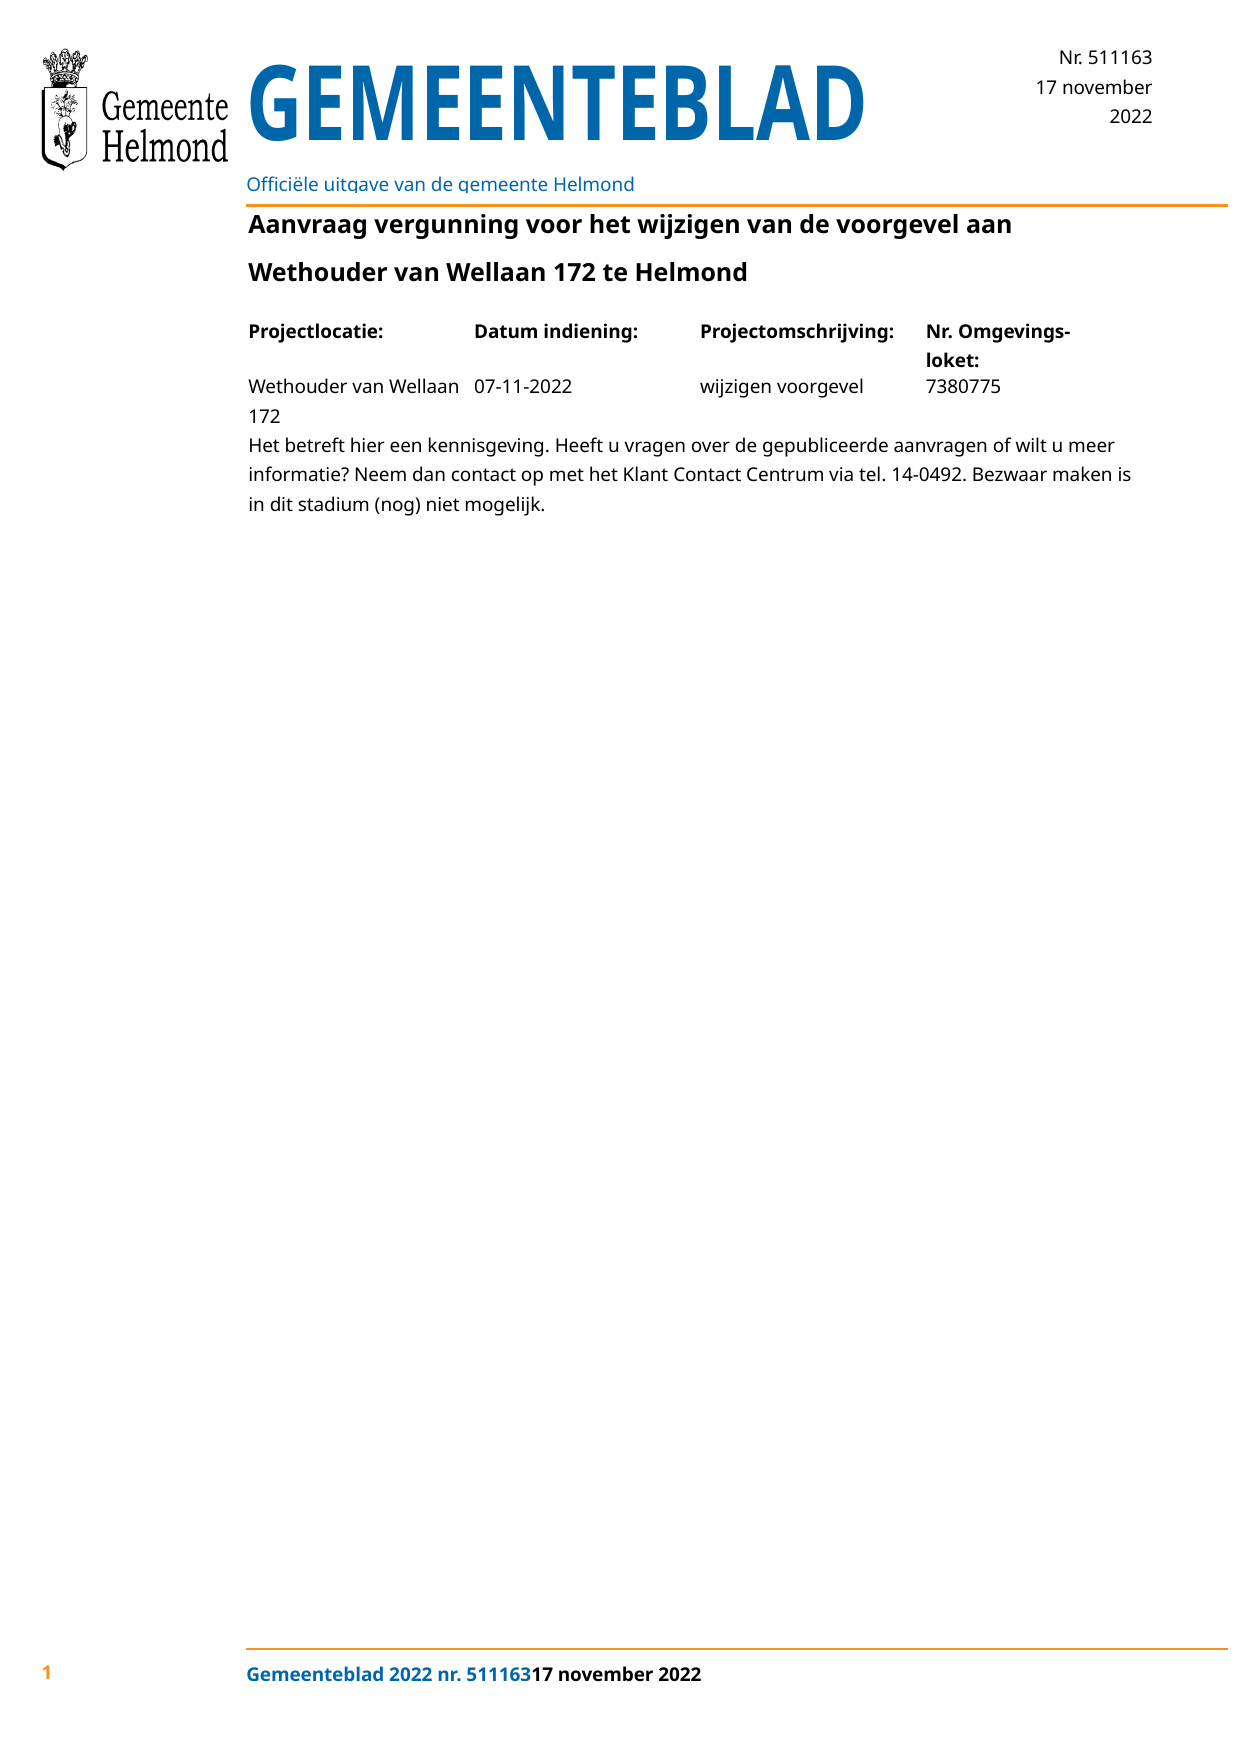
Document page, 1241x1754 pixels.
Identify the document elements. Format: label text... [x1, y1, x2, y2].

table_cell wijzigen voorgevel [700, 373, 926, 429]
picture [41, 47, 231, 172]
table_header Projectomschrijving: [700, 318, 926, 373]
text Aanvraag vergunning voor het wijzigen van de voorgevel aan Wethouder van Wellaan 172 te Helmond [248, 207, 1152, 288]
table_header Nr. Omgevings- loket: [926, 318, 1152, 373]
table_header Datum indiening: [474, 318, 700, 373]
text Het betreft hier een kennisgeving. Heeft u vragen over de gepubliceerde aanvragen of wilt u meer informatie? Neem dan contact op met het Klant Contact Centrum via tel. 14-0492. Bezwaar maken is in dit stadium (nog) niet mogelijk. [248, 432, 1152, 517]
table_cell 07-11-2022 [474, 373, 700, 429]
table_cell 7380775 [926, 373, 1152, 429]
table_cell Wethouder van Wellaan 172 [248, 373, 474, 429]
table_header Projectlocatie: [248, 318, 474, 373]
